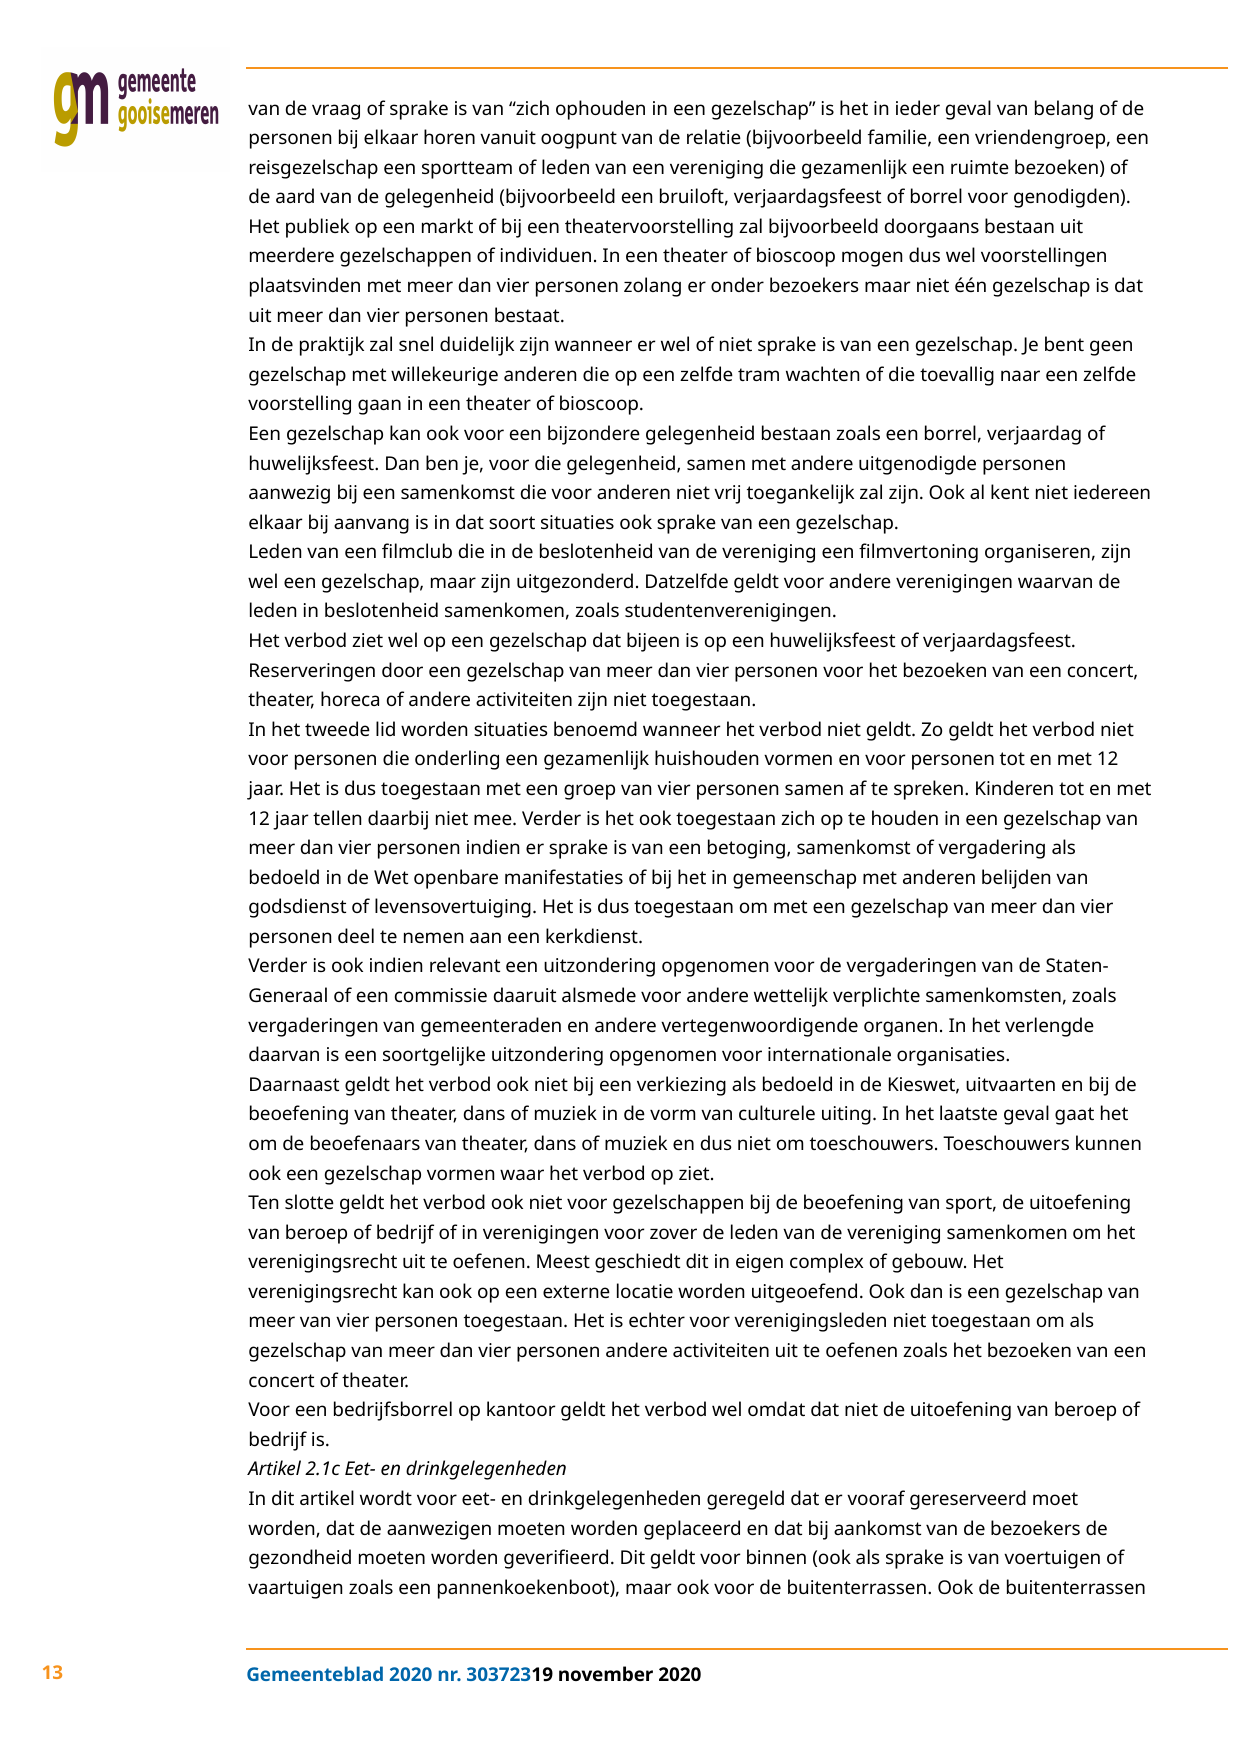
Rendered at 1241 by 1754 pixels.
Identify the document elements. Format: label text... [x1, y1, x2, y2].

text In het tweede lid worden situaties benoemd wanneer het verbod niet geldt. Zo geldt het verbod niet voor personen die onderling een gezamenlijk huishouden vormen en voor personen tot en met 12 jaar. Het is dus toegestaan met een groep van vier personen samen af te spreken. Kinderen tot en met 12 jaar tellen daarbij niet mee. Verder is het ook toegestaan zich op te houden in een gezelschap van meer dan vier personen indien er sprake is van een betoging, samenkomst of vergadering als bedoeld in de Wet openbare manifestaties of bij het in gemeenschap met anderen belijden van godsdienst of levensovertuiging. Het is dus toegestaan om met een gezelschap van meer dan vier personen deel te nemen aan een kerkdienst. [248, 716, 1152, 949]
text Voor een bedrijfsborrel op kantoor geldt het verbod wel omdat dat niet de uitoefening van beroep of bedrijf is. [248, 1396, 1152, 1452]
text Ten slotte geldt het verbod ook niet voor gezelschappen bij de beoefening van sport, de uitoefening van beroep of bedrijf of in verenigingen voor zover de leden van de vereniging samenkomen om het verenigingsrecht uit te oefenen. Meest geschiedt dit in eigen complex of gebouw. Het verenigingsrecht kan ook op een externe locatie worden uitgeoefend. Ook dan is een gezelschap van meer van vier personen toegestaan. Het is echter voor verenigingsleden niet toegestaan om als gezelschap van meer dan vier personen andere activiteiten uit te oefenen zoals het bezoeken van een concert of theater. [248, 1189, 1152, 1393]
text Artikel 2.1c Eet- en drinkgelegenheden [248, 1456, 1152, 1481]
text Leden van een filmclub die in de beslotenheid van de vereniging een filmvertoning organiseren, zijn wel een gezelschap, maar zijn uitgezonderd. Datzelfde geldt voor andere verenigingen waarvan de leden in beslotenheid samenkomen, zoals studentenverenigingen. [248, 538, 1152, 623]
text Een gezelschap kan ook voor een bijzondere gelegenheid bestaan zoals een borrel, verjaardag of huwelijksfeest. Dan ben je, voor die gelegenheid, samen met andere uitgenodigde personen aanwezig bij een samenkomst die voor anderen niet vrij toegankelijk zal zijn. Ook al kent niet iedereen elkaar bij aanvang is in dat soort situaties ook sprake van een gezelschap. [248, 420, 1152, 535]
text In dit artikel wordt voor eet- en drinkgelegenheden geregeld dat er vooraf gereserveerd moet worden, dat de aanwezigen moeten worden geplaceerd en dat bij aankomst van de bezoekers de gezondheid moeten worden geverifieerd. Dit geldt voor binnen (ook als sprake is van voertuigen of vaartuigen zoals een pannenkoekenboot), maar ook voor de buitenterrassen. Ook de buitenterrassen [248, 1485, 1152, 1600]
text van de vraag of sprake is van “zich ophouden in een gezelschap” is het in ieder geval van belang of de personen bij elkaar horen vanuit oogpunt van de relatie (bijvoorbeeld familie, een vriendengroep, een reisgezelschap een sportteam of leden van een vereniging die gezamenlijk een ruimte bezoeken) of de aard van de gelegenheid (bijvoorbeeld een bruiloft, verjaardagsfeest of borrel voor genodigden). Het publiek op een markt of bij een theatervoorstelling zal bijvoorbeeld doorgaans bestaan uit meerdere gezelschappen of individuen. In een theater of bioscoop mogen dus wel voorstellingen plaatsvinden met meer dan vier personen zolang er onder bezoekers maar niet één gezelschap is dat uit meer dan vier personen bestaat. [248, 95, 1152, 328]
text Het verbod ziet wel op een gezelschap dat bijeen is op een huwelijksfeest of verjaardagsfeest. [248, 627, 1152, 653]
text Daarnaast geldt het verbod ook niet bij een verkiezing als bedoeld in de Kieswet, uitvaarten en bij de beoefening van theater, dans of muziek in de vorm van culturele uiting. In het laatste geval gaat het om de beoefenaars van theater, dans of muziek en dus niet om toeschouwers. Toeschouwers kunnen ook een gezelschap vormen waar het verbod op ziet. [248, 1071, 1152, 1186]
text Verder is ook indien relevant een uitzondering opgenomen voor de vergaderingen van de Staten-Generaal of een commissie daaruit alsmede voor andere wettelijk verplichte samenkomsten, zoals vergaderingen van gemeenteraden en andere vertegenwoordigende organen. In het verlengde daarvan is een soortgelijke uitzondering opgenomen voor internationale organisaties. [248, 953, 1152, 1067]
text In de praktijk zal snel duidelijk zijn wanneer er wel of niet sprake is van een gezelschap. Je bent geen gezelschap met willekeurige anderen die op een zelfde tram wachten of die toevallig naar een zelfde voorstelling gaan in een theater of bioscoop. [248, 331, 1152, 416]
text Reserveringen door een gezelschap van meer dan vier personen voor het bezoeken van een concert, theater, horeca of andere activiteiten zijn niet toegestaan. [248, 657, 1152, 712]
picture [41, 47, 231, 172]
